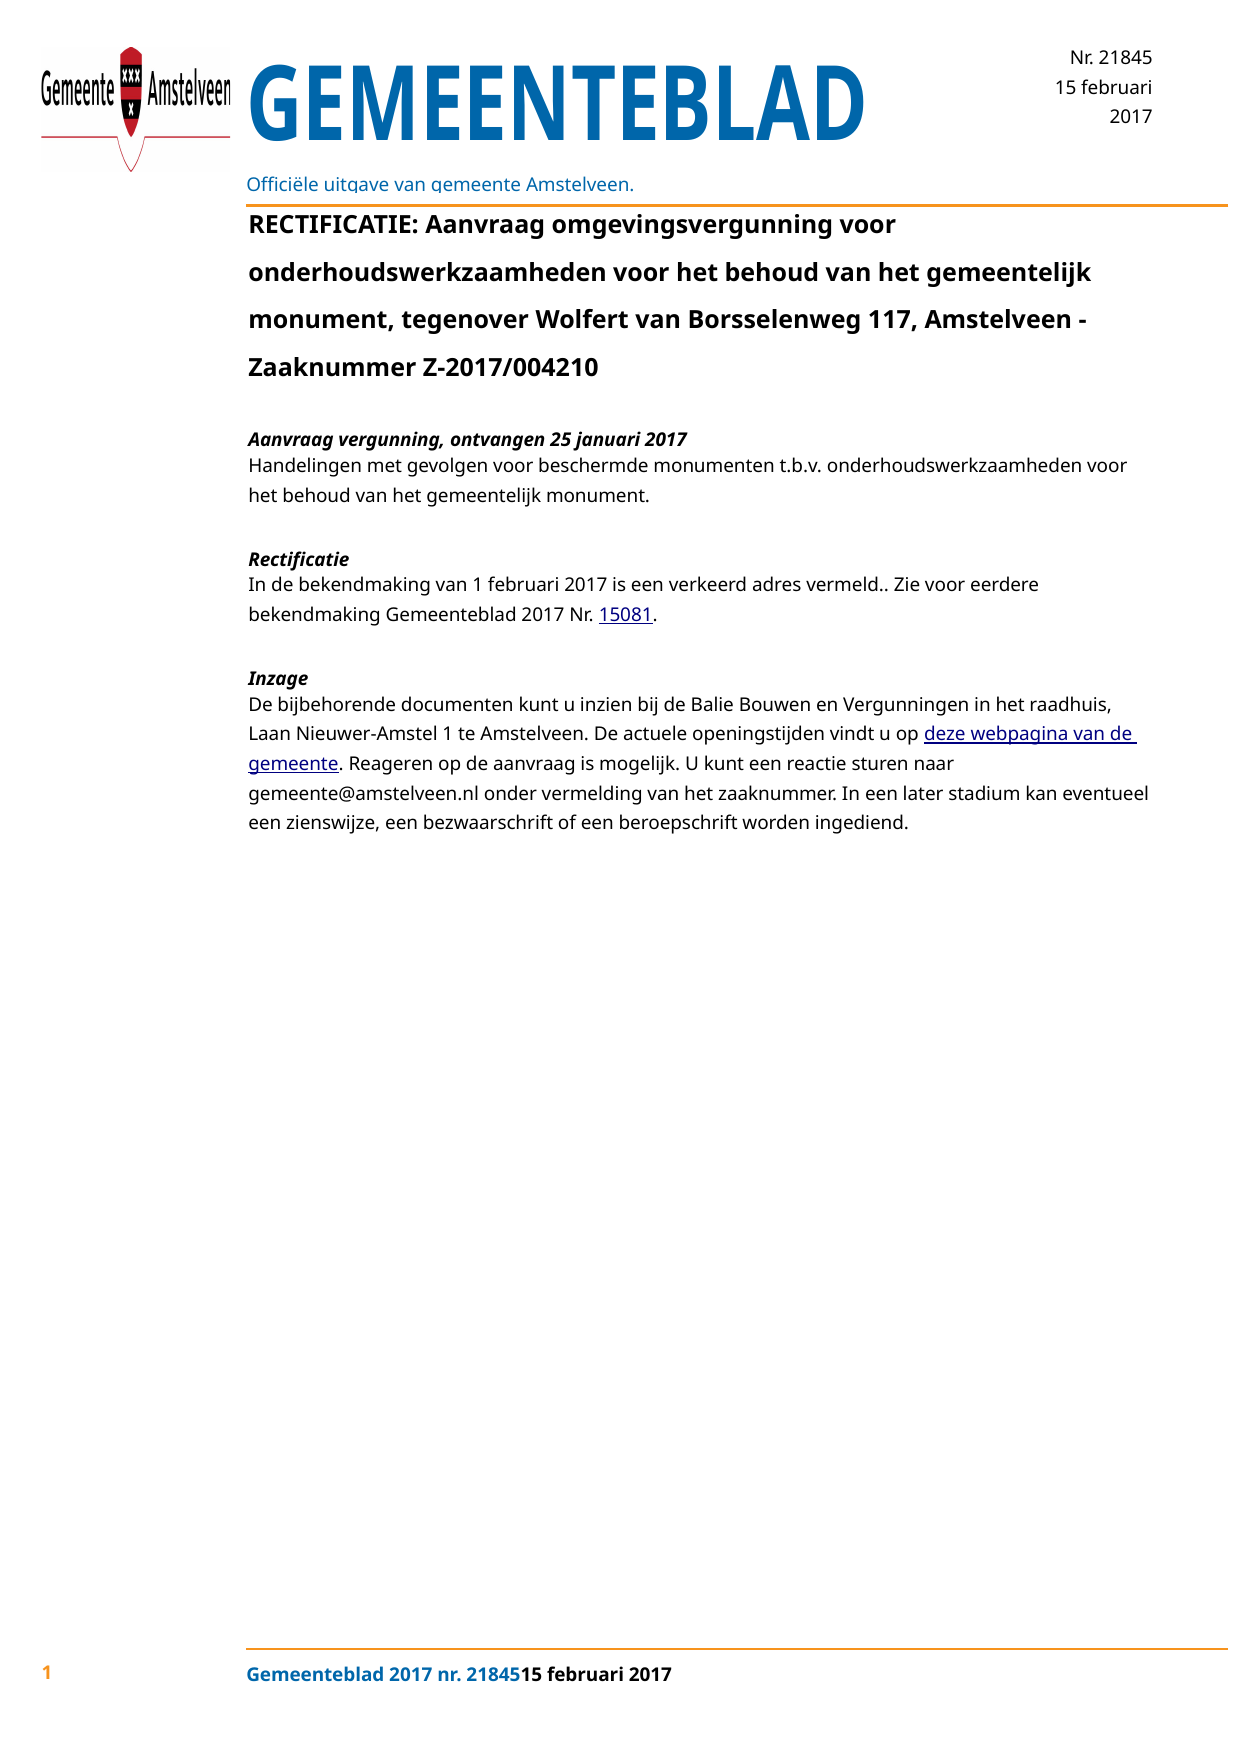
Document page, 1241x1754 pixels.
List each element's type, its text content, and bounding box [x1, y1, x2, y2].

picture [41, 47, 231, 172]
text De bijbehorende documenten kunt u inzien bij de Balie Bouwen en Vergunningen in het raadhuis, Laan Nieuwer-Amstel 1 te Amstelveen. De actuele openingstijden vindt u op deze webpagina van de gemeente. Reageren op de aanvraag is mogelijk. U kunt een reactie sturen naar gemeente@amstelveen.nl onder vermelding van het zaaknummer. In een later stadium kan eventueel een zienswijze, een bezwaarschrift of een beroepschrift worden ingediend. [248, 691, 1152, 835]
text RECTIFICATIE: Aanvraag omgevingsvergunning voor onderhoudswerkzaamheden voor het behoud van het gemeentelijk monument, tegenover Wolfert van Borsselenweg 117, Amstelveen - Zaaknummer Z-2017/004210 [248, 207, 1152, 384]
text Inzage [248, 665, 1152, 691]
text In de bekendmaking van 1 februari 2017 is een verkeerd adres vermeld.. Zie voor eerdere bekendmaking Gemeenteblad 2017 Nr. 15081. [248, 572, 1152, 627]
text Handelingen met gevolgen voor beschermde monumenten t.b.v. onderhoudswerkzaamheden voor het behoud van het gemeentelijk monument. [248, 452, 1152, 508]
text Aanvraag vergunning, ontvangen 25 januari 2017 [248, 427, 1152, 452]
text Rectificatie [248, 546, 1152, 572]
